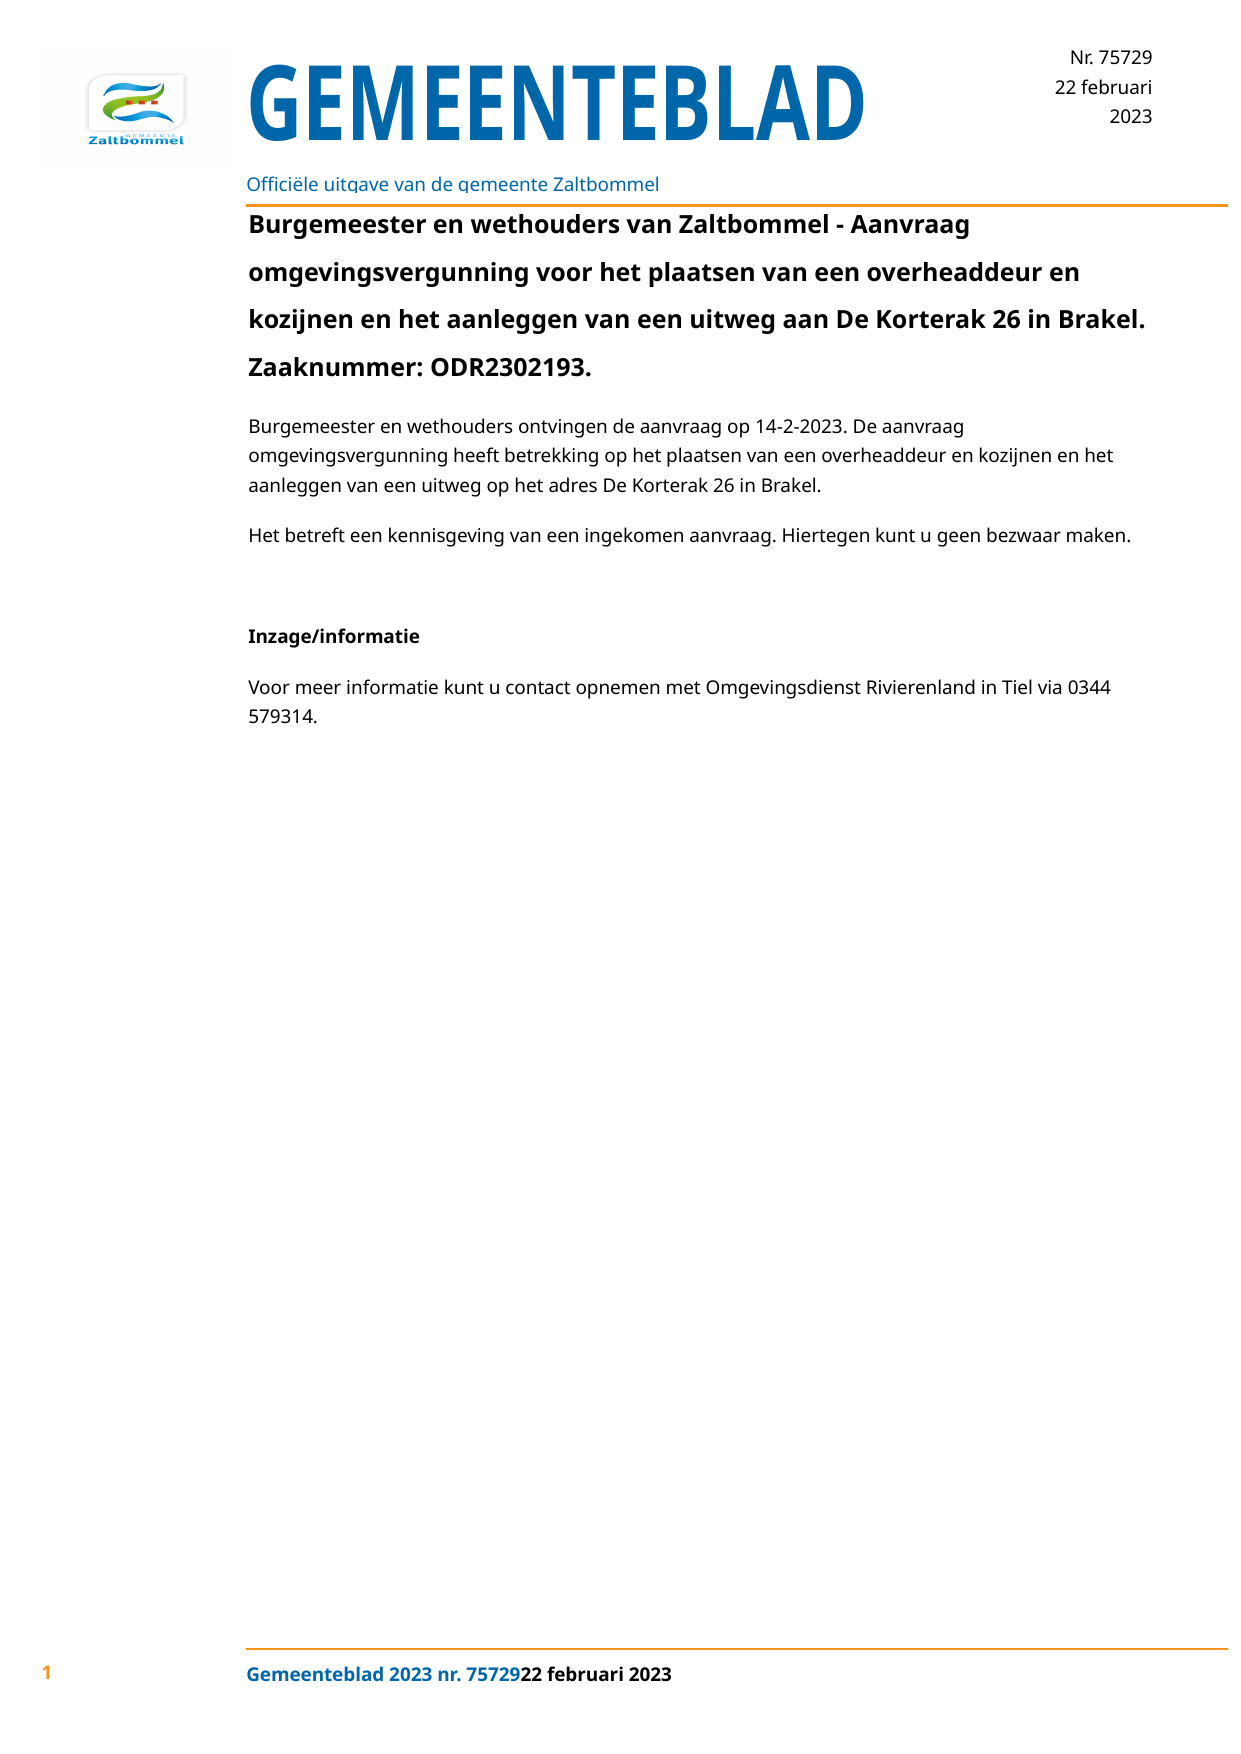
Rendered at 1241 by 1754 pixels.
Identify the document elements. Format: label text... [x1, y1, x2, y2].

text Voor meer informatie kunt u contact opnemen met Omgevingsdienst Rivierenland in Tiel via 0344 579314. [248, 674, 1152, 729]
text Burgemeester en wethouders ontvingen de aanvraag op 14-2-2023. De aanvraag omgevingsvergunning heeft betrekking op het plaatsen van een overheaddeur en kozijnen en het aanleggen van een uitweg op het adres De Korterak 26 in Brakel. [248, 413, 1152, 498]
text Burgemeester en wethouders van Zaltbommel - Aanvraag omgevingsvergunning voor het plaatsen van een overheaddeur en kozijnen en het aanleggen van een uitweg aan De Korterak 26 in Brakel. Zaaknummer: ODR2302193. [248, 207, 1152, 384]
text Inzage/informatie [248, 623, 1152, 649]
text Het betreft een kennisgeving van een ingekomen aanvraag. Hiertegen kunt u geen bezwaar maken. [248, 523, 1152, 548]
picture [41, 47, 231, 172]
